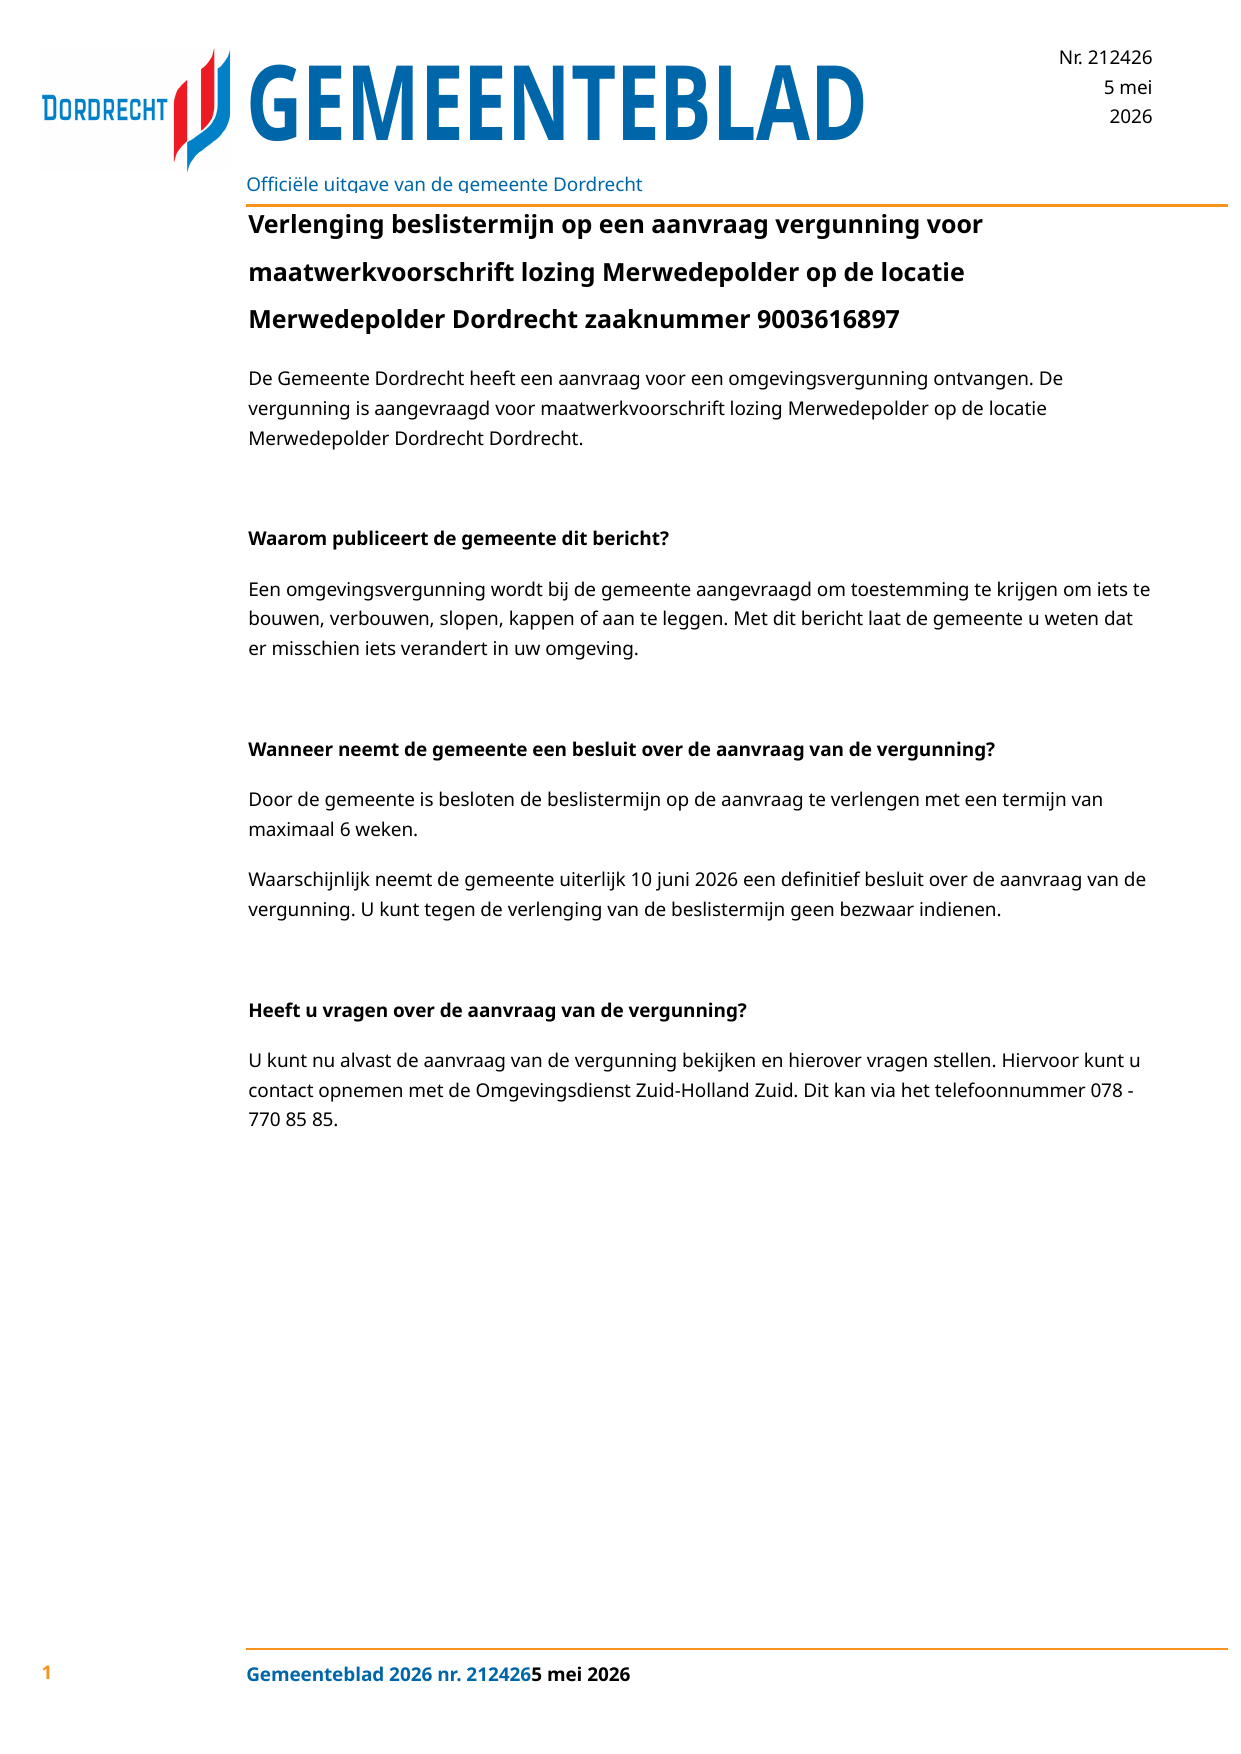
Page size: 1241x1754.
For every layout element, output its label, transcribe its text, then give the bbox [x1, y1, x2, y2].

text Verlenging beslistermijn op een aanvraag vergunning voor maatwerkvoorschrift lozing Merwedepolder op de locatie Merwedepolder Dordrecht zaaknummer 9003616897 [248, 207, 1152, 336]
text Waarschijnlijk neemt de gemeente uiterlijk 10 juni 2026 een definitief besluit over de aanvraag van de vergunning. U kunt tegen de verlenging van de beslistermijn geen bezwaar indienen. [248, 866, 1152, 922]
text Door de gemeente is besloten de beslistermijn op de aanvraag te verlengen met een termijn van maximaal 6 weken. [248, 786, 1152, 842]
text Heeft u vragen over de aanvraag van de vergunning? [248, 997, 1152, 1022]
text U kunt nu alvast de aanvraag van de vergunning bekijken en hierover vragen stellen. Hiervoor kunt u contact opnemen met de Omgevingsdienst Zuid-Holland Zuid. Dit kan via het telefoonnummer 078 - 770 85 85. [248, 1047, 1152, 1132]
picture [41, 47, 231, 172]
text De Gemeente Dordrecht heeft een aanvraag voor een omgevingsvergunning ontvangen. De vergunning is aangevraagd voor maatwerkvoorschrift lozing Merwedepolder op de locatie Merwedepolder Dordrecht Dordrecht. [248, 366, 1152, 450]
text Wanneer neemt de gemeente een besluit over de aanvraag van de vergunning? [248, 736, 1152, 762]
text Een omgevingsvergunning wordt bij de gemeente aangevraagd om toestemming te krijgen om iets te bouwen, verbouwen, slopen, kappen of aan te leggen. Met dit bericht laat de gemeente u weten dat er misschien iets verandert in uw omgeving. [248, 576, 1152, 661]
text Waarom publiceert de gemeente dit bericht? [248, 526, 1152, 551]
